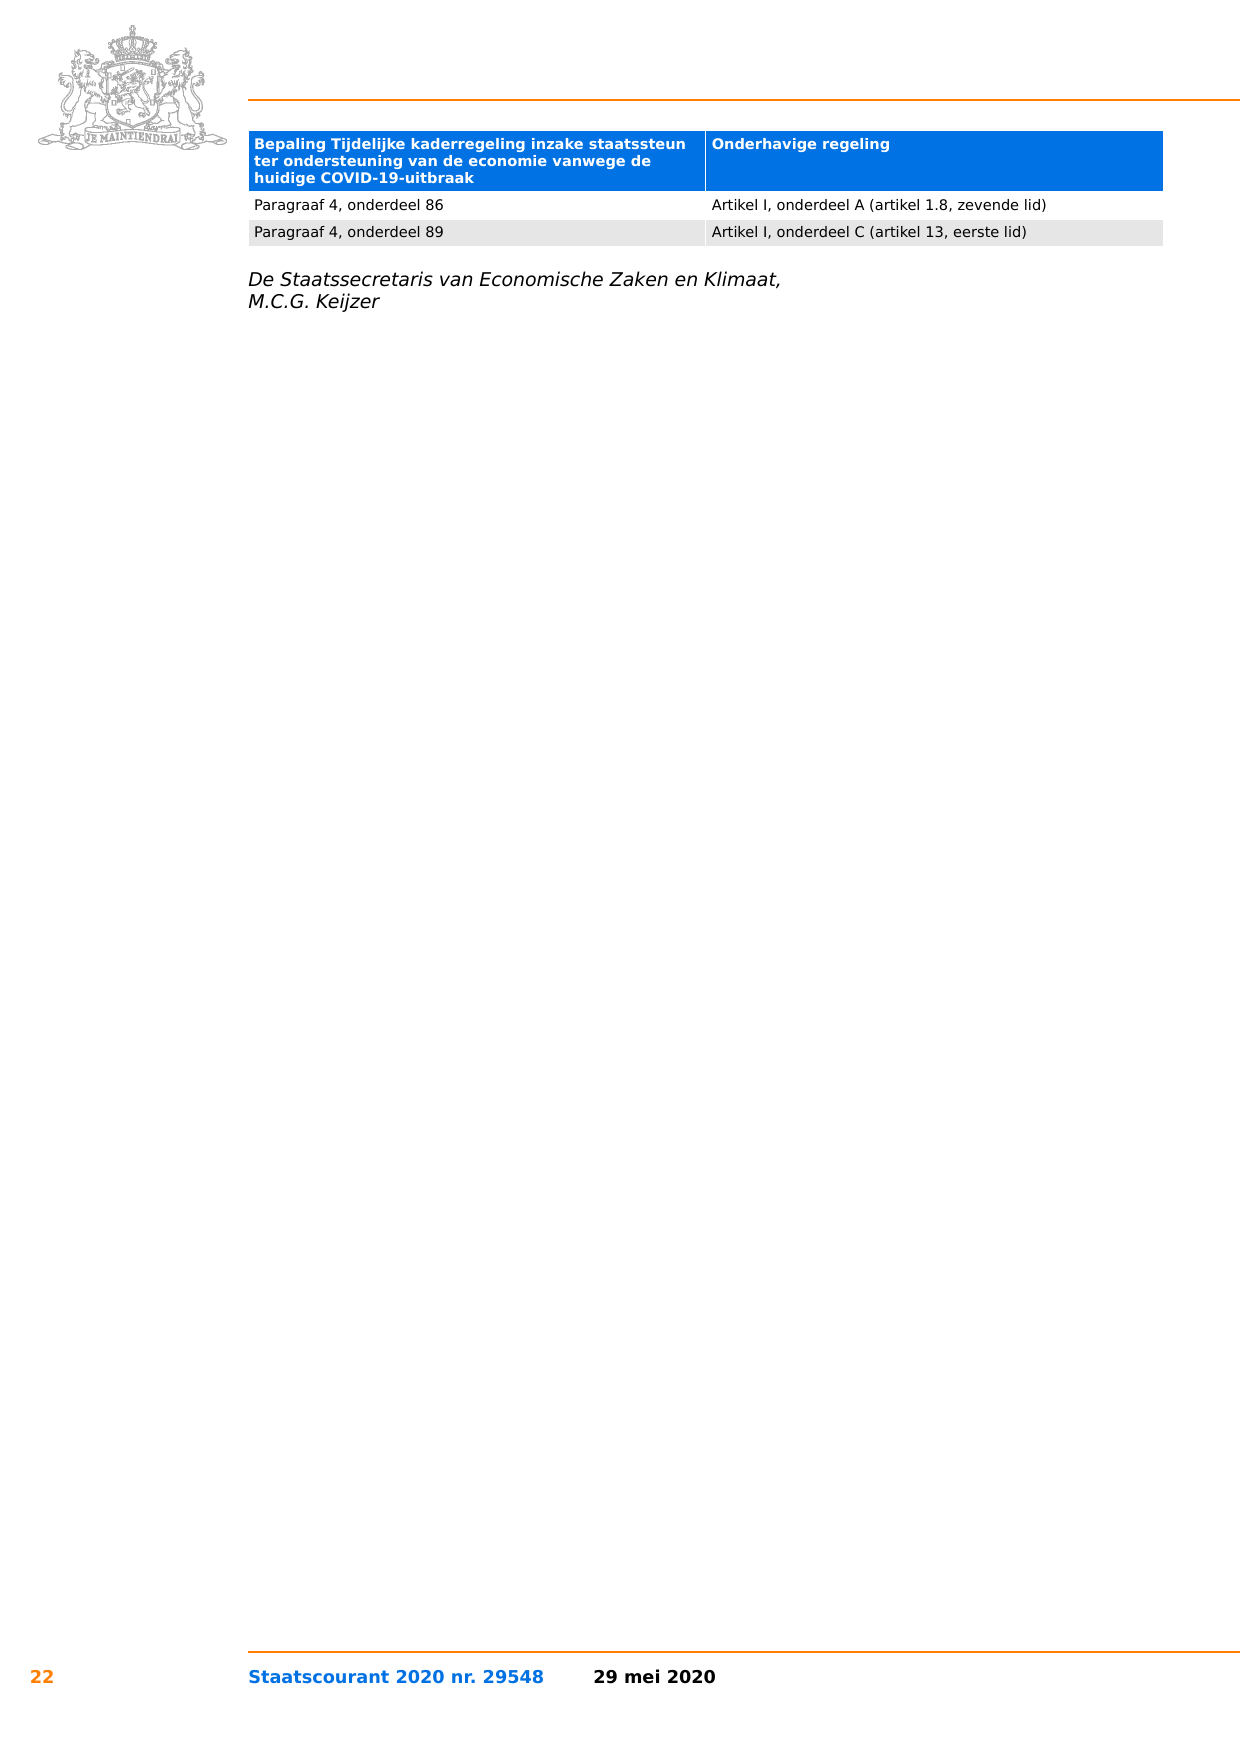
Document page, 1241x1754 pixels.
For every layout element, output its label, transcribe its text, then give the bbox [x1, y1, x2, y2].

table_header Onderhavige regeling [706, 131, 1163, 191]
picture [38, 25, 227, 150]
text De Staatssecretaris van Economische Zaken en Klimaat, M.C.G. Keijzer [248, 269, 1163, 313]
table_cell Paragraaf 4, onderdeel 86 [249, 192, 705, 219]
table_header Bepaling Tijdelijke kaderregeling inzake staatssteun ter ondersteuning van de economie vanwege de huidige COVID-19-uitbraak [249, 131, 705, 191]
table_cell Paragraaf 4, onderdeel 89 [249, 220, 705, 246]
table_cell Artikel I, onderdeel A (artikel 1.8, zevende lid) [706, 192, 1163, 219]
table_cell Artikel I, onderdeel C (artikel 13, eerste lid) [706, 220, 1163, 246]
